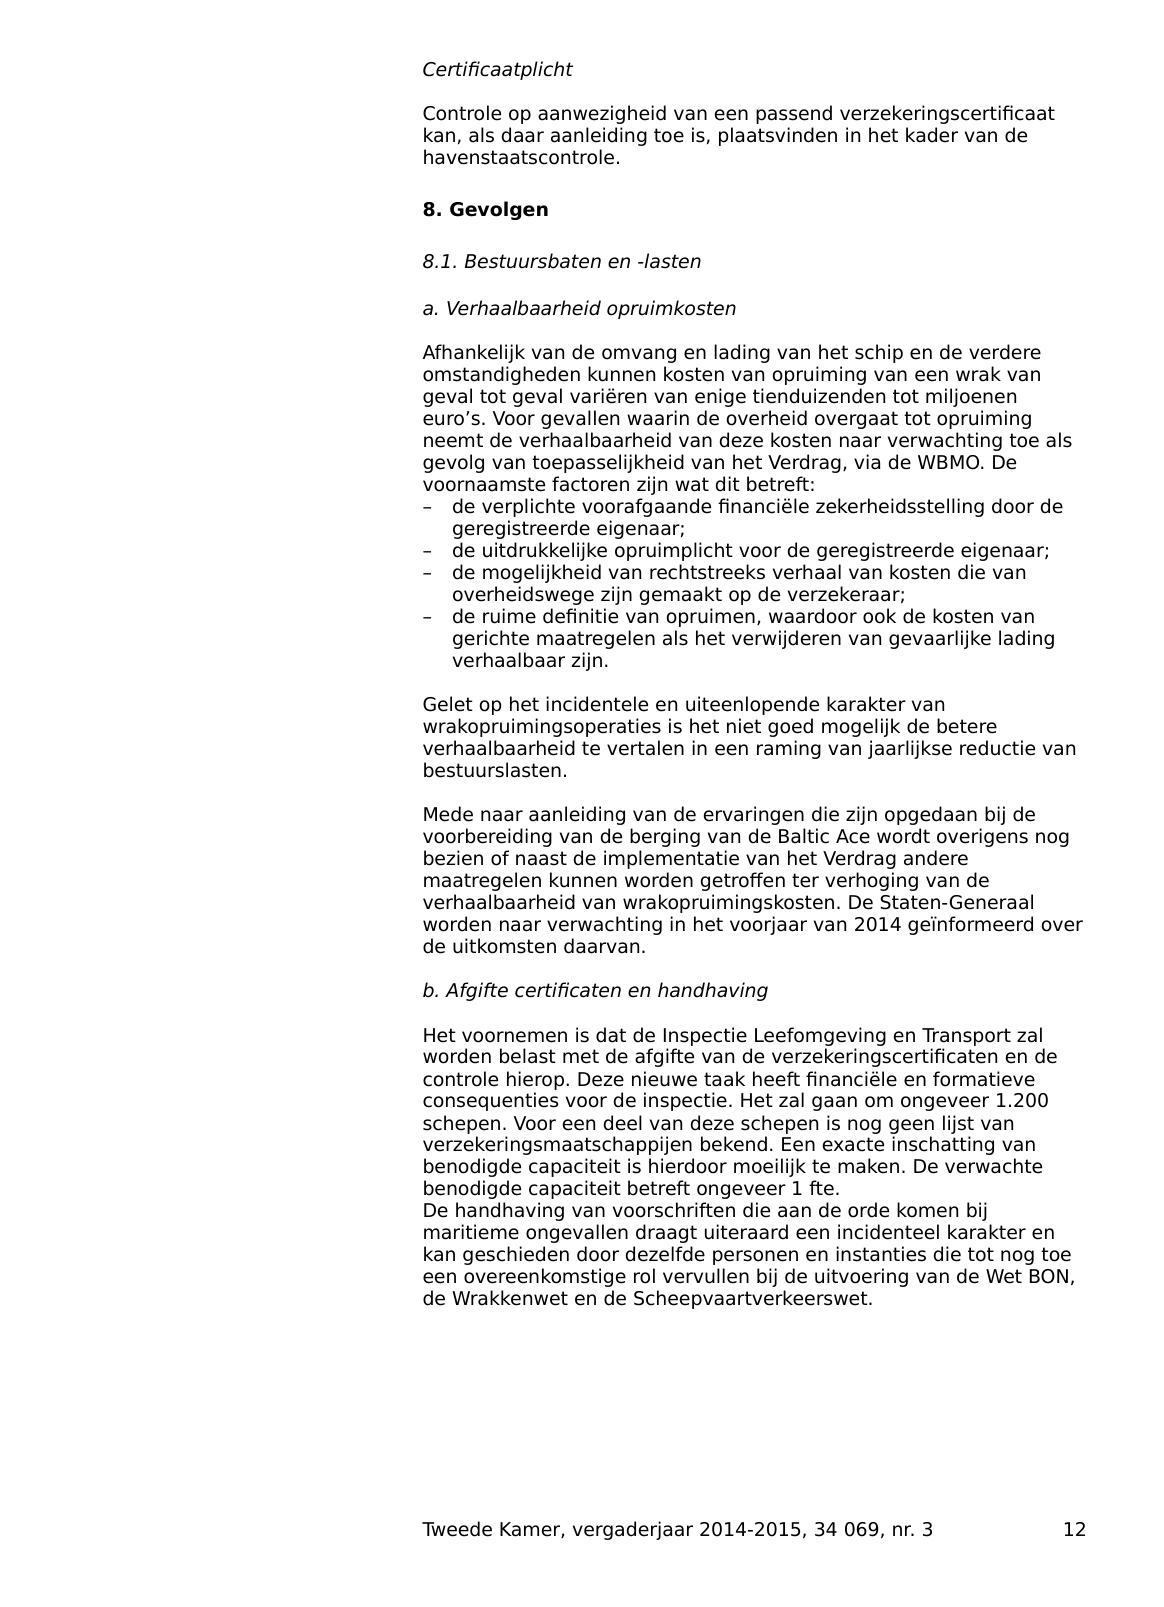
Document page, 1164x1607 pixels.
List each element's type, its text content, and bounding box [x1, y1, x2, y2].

text – de verplichte voorafgaande financiële zekerheidsstelling door de geregistreerde eigenaar; [422, 496, 1087, 540]
text – de ruime definitie van opruimen, waardoor ook de kosten van gerichte maatregelen als het verwijderen van gevaarlijke lading verhaalbaar zijn. [422, 606, 1087, 672]
text – de uitdrukkelijke opruimplicht voor de geregistreerde eigenaar; [422, 540, 1087, 562]
subtitle 8. Gevolgen [422, 199, 1087, 221]
subtitle Certificaatplicht [422, 59, 1087, 81]
text De handhaving van voorschriften die aan de orde komen bij maritieme ongevallen draagt uiteraard een incidenteel karakter en kan geschieden door dezelfde personen en instanties die tot nog toe een overeenkomstige rol vervullen bij de uitvoering van de Wet BON, de Wrakkenwet en de Scheepvaartverkeerswet. [422, 1200, 1087, 1310]
text Controle op aanwezigheid van een passend verzekeringscertificaat kan, als daar aanleiding toe is, plaatsvinden in het kader van de havenstaatscontrole. [422, 103, 1087, 169]
subtitle a. Verhaalbaarheid opruimkosten [422, 298, 1087, 320]
text Mede naar aanleiding van de ervaringen die zijn opgedaan bij de voorbereiding van de berging van de Baltic Ace wordt overigens nog bezien of naast de implementatie van het Verdrag andere maatregelen kunnen worden getroffen ter verhoging van de verhaalbaarheid van wrakopruimingskosten. De Staten-Generaal worden naar verwachting in het voorjaar van 2014 geïnformeerd over de uitkomsten daarvan. [422, 804, 1087, 958]
text Afhankelijk van de omvang en lading van het schip en de verdere omstandigheden kunnen kosten van opruiming van een wrak van geval tot geval variëren van enige tienduizenden tot miljoenen euro’s. Voor gevallen waarin de overheid overgaat tot opruiming neemt de verhaalbaarheid van deze kosten naar verwachting toe als gevolg van toepasselijkheid van het Verdrag, via de WBMO. De voornaamste factoren zijn wat dit betreft: [422, 342, 1087, 496]
subtitle 8.1. Bestuursbaten en -lasten [422, 251, 1087, 273]
subtitle b. Afgifte certificaten en handhaving [422, 980, 1087, 1002]
text Gelet op het incidentele en uiteenlopende karakter van wrakopruimingsoperaties is het niet goed mogelijk de betere verhaalbaarheid te vertalen in een raming van jaarlijkse reductie van bestuurslasten. [422, 694, 1087, 782]
text Het voornemen is dat de Inspectie Leefomgeving en Transport zal worden belast met de afgifte van de verzekeringscertificaten en de controle hierop. Deze nieuwe taak heeft financiële en formatieve consequenties voor de inspectie. Het zal gaan om ongeveer 1.200 schepen. Voor een deel van deze schepen is nog geen lijst van verzekeringsmaatschappijen bekend. Een exacte inschatting van benodigde capaciteit is hierdoor moeilijk te maken. De verwachte benodigde capaciteit betreft ongeveer 1 fte. [422, 1024, 1087, 1200]
text – de mogelijkheid van rechtstreeks verhaal van kosten die van overheidswege zijn gemaakt op de verzekeraar; [422, 562, 1087, 606]
